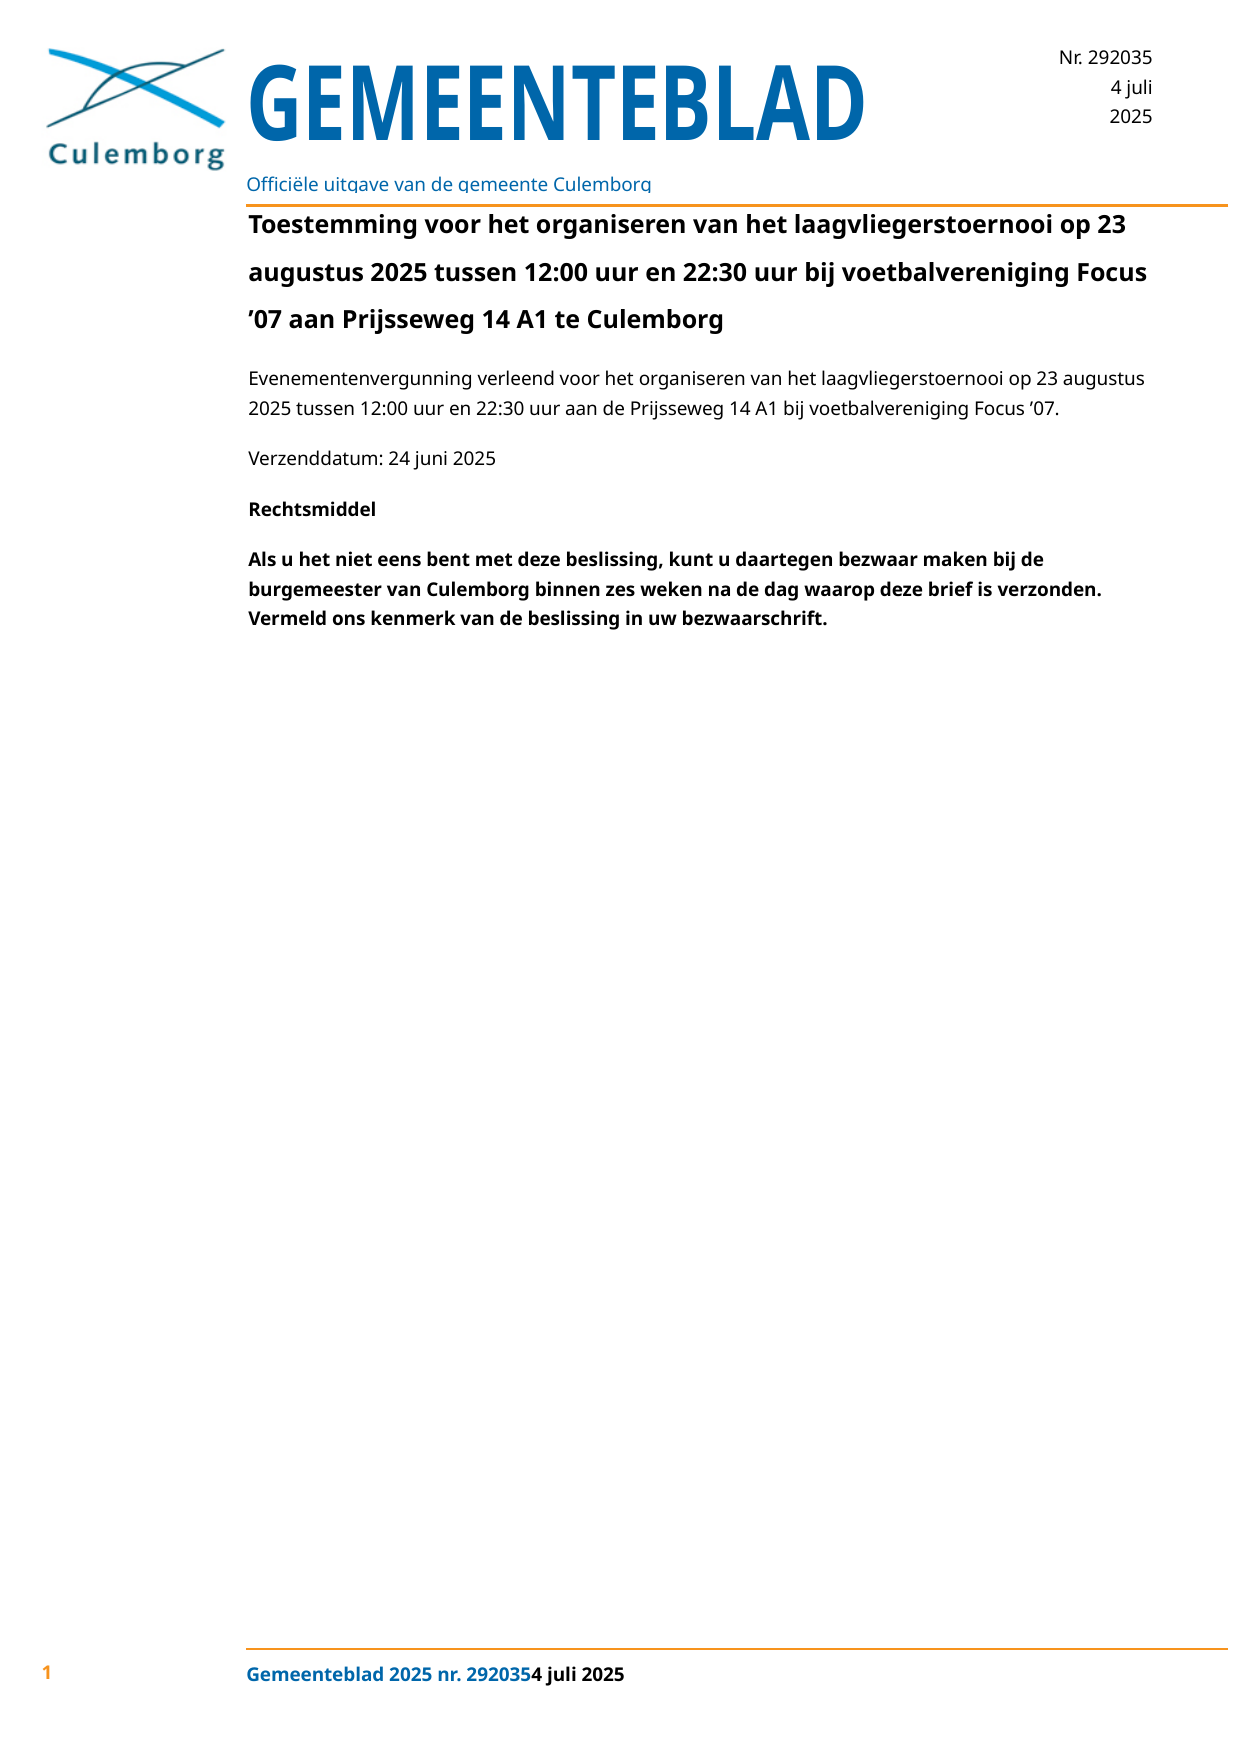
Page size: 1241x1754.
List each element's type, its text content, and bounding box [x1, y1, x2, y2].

picture [41, 47, 231, 172]
text Rechtsmiddel [248, 496, 1152, 522]
text Verzenddatum: 24 juni 2025 [248, 446, 1152, 471]
text Toestemming voor het organiseren van het laagvliegerstoernooi op 23 augustus 2025 tussen 12:00 uur en 22:30 uur bij voetbalvereniging Focus ’07 aan Prijsseweg 14 A1 te Culemborg [248, 207, 1152, 336]
text Evenementenvergunning verleend voor het organiseren van het laagvliegerstoernooi op 23 augustus 2025 tussen 12:00 uur en 22:30 uur aan de Prijsseweg 14 A1 bij voetbalvereniging Focus ’07. [248, 366, 1152, 421]
text Als u het niet eens bent met deze beslissing, kunt u daartegen bezwaar maken bij de burgemeester van Culemborg binnen zes weken na de dag waarop deze brief is verzonden. Vermeld ons kenmerk van de beslissing in uw bezwaarschrift. [248, 546, 1152, 631]
